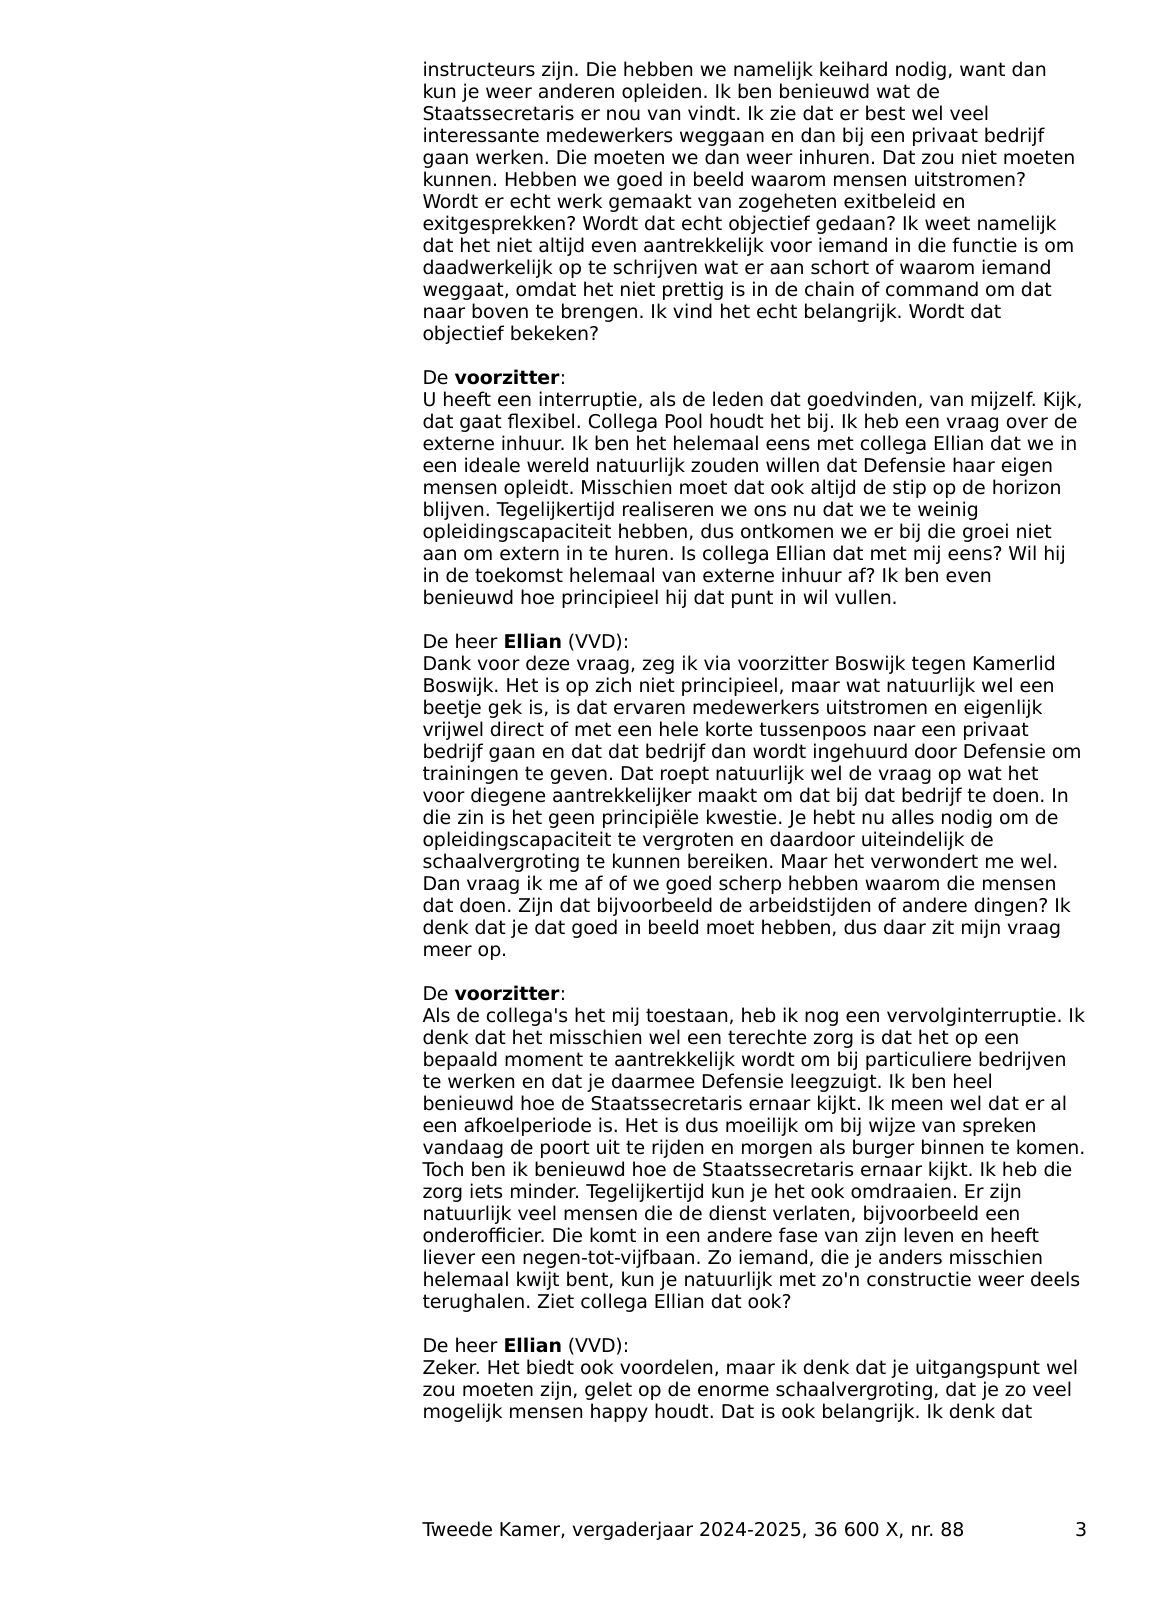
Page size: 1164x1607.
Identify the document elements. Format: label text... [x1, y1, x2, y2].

text De heer Ellian (VVD): [422, 1335, 1087, 1357]
text U heeft een interruptie, als de leden dat goedvinden, van mijzelf. Kijk, dat gaat flexibel. Collega Pool houdt het bij. Ik heb een vraag over de externe inhuur. Ik ben het helemaal eens met collega Ellian dat we in een ideale wereld natuurlijk zouden willen dat Defensie haar eigen mensen opleidt. Misschien moet dat ook altijd de stip op de horizon blijven. Tegelijkertijd realiseren we ons nu dat we te weinig opleidingscapaciteit hebben, dus ontkomen we er bij die groei niet aan om extern in te huren. Is collega Ellian dat met mij eens? Wil hij in de toekomst helemaal van externe inhuur af? Ik ben even benieuwd hoe principieel hij dat punt in wil vullen. [422, 389, 1087, 609]
text De heer Ellian (VVD): [422, 631, 1087, 653]
text Als de collega's het mij toestaan, heb ik nog een vervolginterruptie. Ik denk dat het misschien wel een terechte zorg is dat het op een bepaald moment te aantrekkelijk wordt om bij particuliere bedrijven te werken en dat je daarmee Defensie leegzuigt. Ik ben heel benieuwd hoe de Staatssecretaris ernaar kijkt. Ik meen wel dat er al een afkoelperiode is. Het is dus moeilijk om bij wijze van spreken vandaag de poort uit te rijden en morgen als burger binnen te komen. Toch ben ik benieuwd hoe de Staatssecretaris ernaar kijkt. Ik heb die zorg iets minder. Tegelijkertijd kun je het ook omdraaien. Er zijn natuurlijk veel mensen die de dienst verlaten, bijvoorbeeld een onderofficier. Die komt in een andere fase van zijn leven en heeft liever een negen-tot-vijfbaan. Zo iemand, die je anders misschien helemaal kwijt bent, kun je natuurlijk met zo'n constructie weer deels terughalen. Ziet collega Ellian dat ook? [422, 1005, 1087, 1312]
text Dank voor deze vraag, zeg ik via voorzitter Boswijk tegen Kamerlid Boswijk. Het is op zich niet principieel, maar wat natuurlijk wel een beetje gek is, is dat ervaren medewerkers uitstromen en eigenlijk vrijwel direct of met een hele korte tussenpoos naar een privaat bedrijf gaan en dat dat bedrijf dan wordt ingehuurd door Defensie om trainingen te geven. Dat roept natuurlijk wel de vraag op wat het voor diegene aantrekkelijker maakt om dat bij dat bedrijf te doen. In die zin is het geen principiële kwestie. Je hebt nu alles nodig om de opleidingscapaciteit te vergroten en daardoor uiteindelijk de schaalvergroting te kunnen bereiken. Maar het verwondert me wel. Dan vraag ik me af of we goed scherp hebben waarom die mensen dat doen. Zijn dat bijvoorbeeld de arbeidstijden of andere dingen? Ik denk dat je dat goed in beeld moet hebben, dus daar zit mijn vraag meer op. [422, 653, 1087, 961]
text De voorzitter: [422, 983, 1087, 1005]
text De voorzitter: [422, 367, 1087, 389]
text Zeker. Het biedt ook voordelen, maar ik denk dat je uitgangspunt wel zou moeten zijn, gelet op de enorme schaalvergroting, dat je zo veel mogelijk mensen happy houdt. Dat is ook belangrijk. Ik denk dat [422, 1357, 1087, 1423]
text instructeurs zijn. Die hebben we namelijk keihard nodig, want dan kun je weer anderen opleiden. Ik ben benieuwd wat de Staatssecretaris er nou van vindt. Ik zie dat er best wel veel interessante medewerkers weggaan en dan bij een privaat bedrijf gaan werken. Die moeten we dan weer inhuren. Dat zou niet moeten kunnen. Hebben we goed in beeld waarom mensen uitstromen? Wordt er echt werk gemaakt van zogeheten exitbeleid en exitgesprekken? Wordt dat echt objectief gedaan? Ik weet namelijk dat het niet altijd even aantrekkelijk voor iemand in die functie is om daadwerkelijk op te schrijven wat er aan schort of waarom iemand weggaat, omdat het niet prettig is in de chain of command om dat naar boven te brengen. Ik vind het echt belangrijk. Wordt dat objectief bekeken? [422, 59, 1087, 345]
